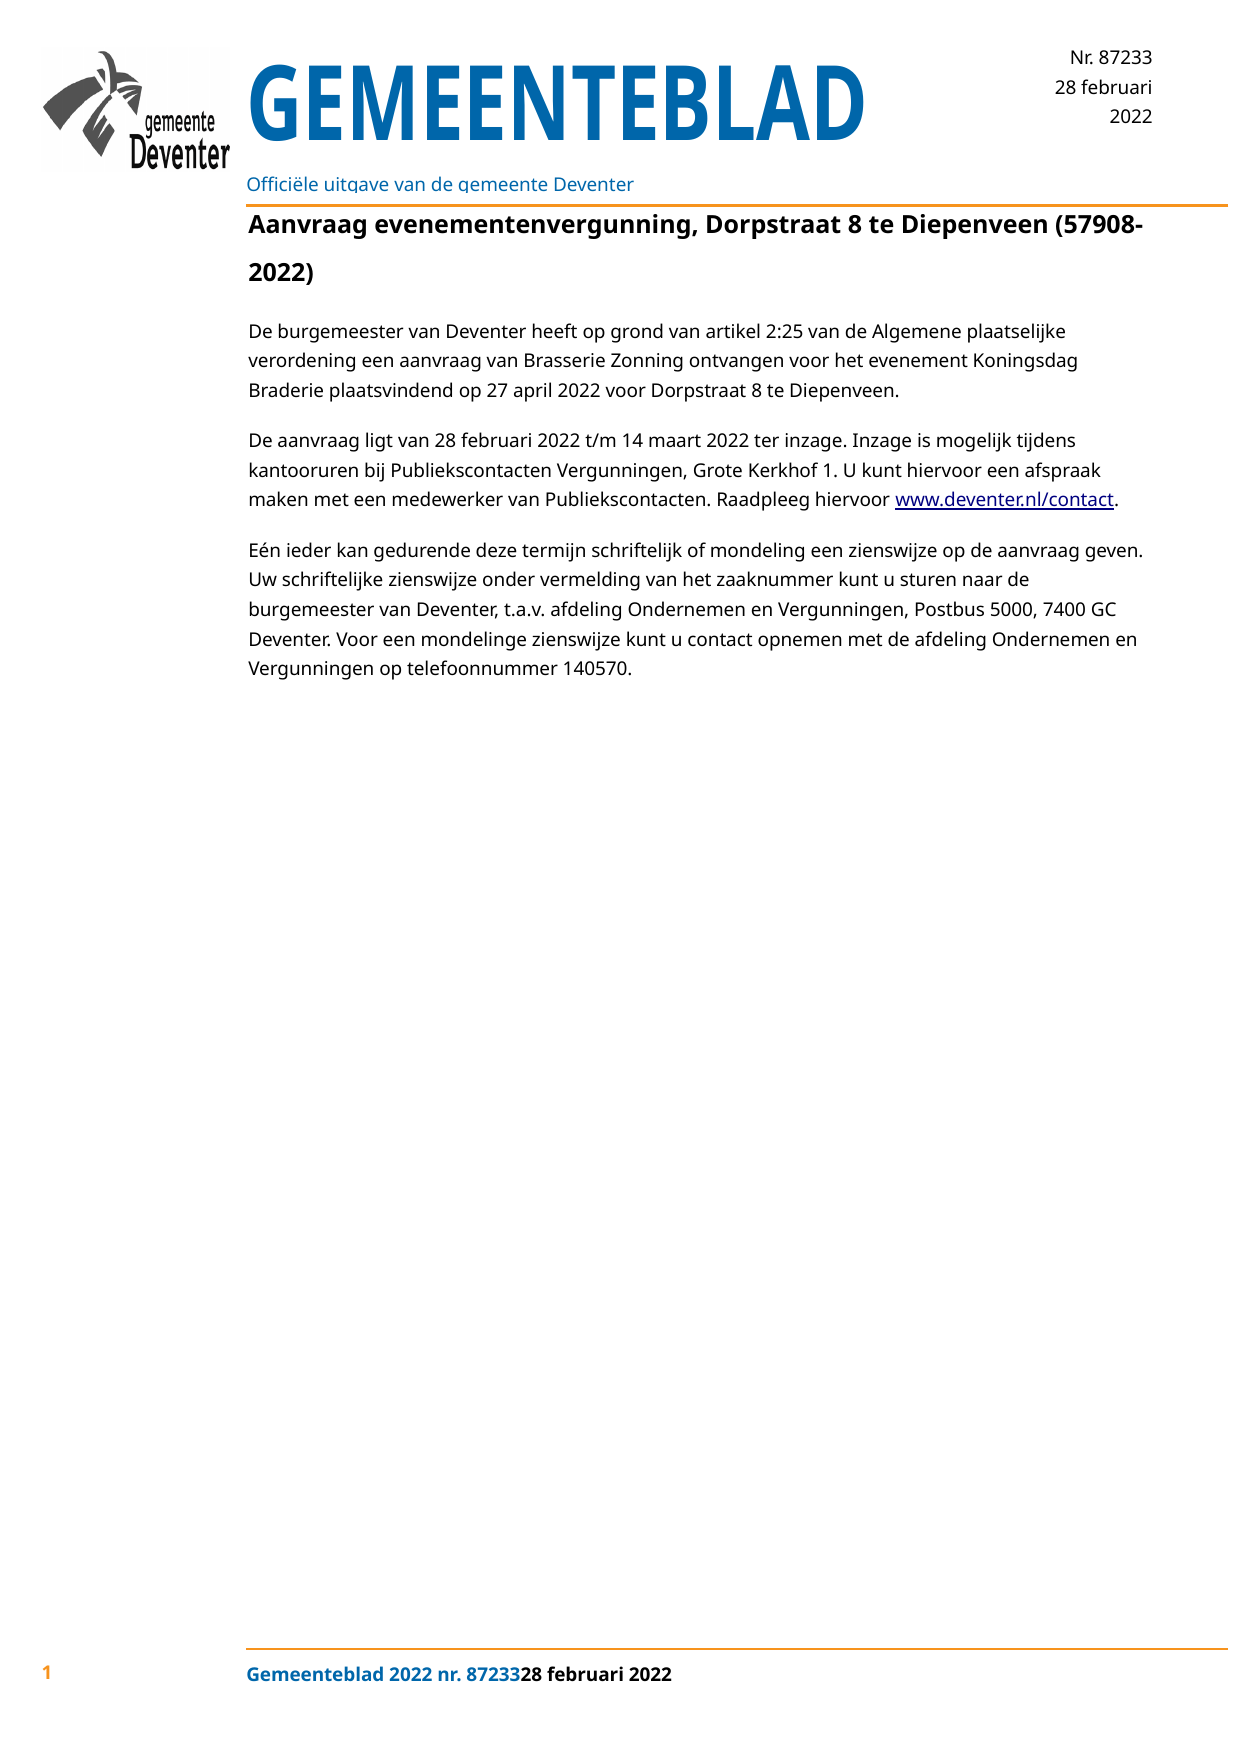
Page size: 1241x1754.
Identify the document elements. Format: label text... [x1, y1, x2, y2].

text De aanvraag ligt van 28 februari 2022 t/m 14 maart 2022 ter inzage. Inzage is mogelijk tijdens kantooruren bij Publiekscontacten Vergunningen, Grote Kerkhof 1. U kunt hiervoor een afspraak maken met een medewerker van Publiekscontacten. Raadpleeg hiervoor www.deventer.nl/contact. [248, 427, 1152, 512]
text De burgemeester van Deventer heeft op grond van artikel 2:25 van de Algemene plaatselijke verordening een aanvraag van Brasserie Zonning ontvangen voor het evenement Koningsdag Braderie plaatsvindend op 27 april 2022 voor Dorpstraat 8 te Diepenveen. [248, 318, 1152, 403]
picture [41, 47, 231, 172]
text Eén ieder kan gedurende deze termijn schriftelijk of mondeling een zienswijze op de aanvraag geven. Uw schriftelijke zienswijze onder vermelding van het zaaknummer kunt u sturen naar de burgemeester van Deventer, t.a.v. afdeling Ondernemen en Vergunningen, Postbus 5000, 7400 GC Deventer. Voor een mondelinge zienswijze kunt u contact opnemen met de afdeling Ondernemen en Vergunningen op telefoonnummer 140570. [248, 537, 1152, 681]
text Aanvraag evenementenvergunning, Dorpstraat 8 te Diepenveen (57908-2022) [248, 207, 1152, 288]
